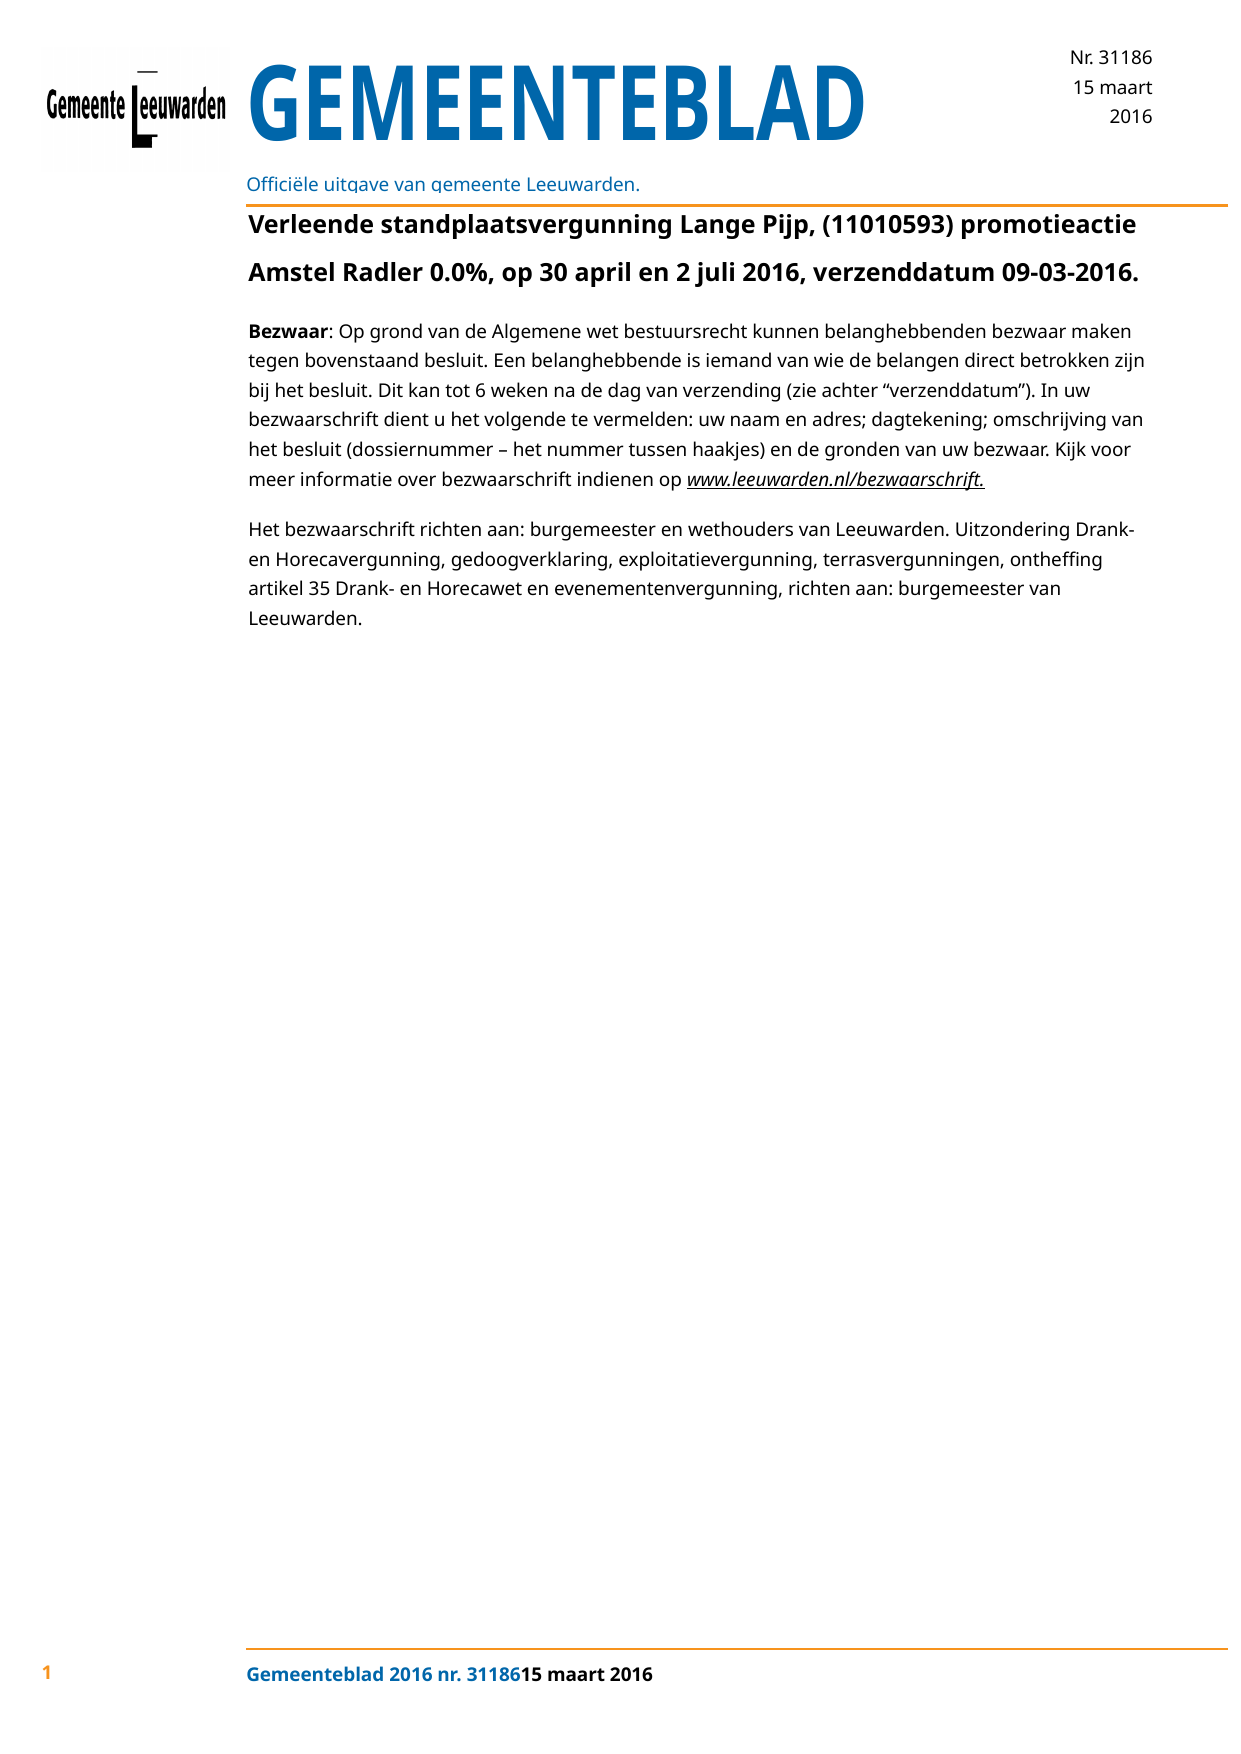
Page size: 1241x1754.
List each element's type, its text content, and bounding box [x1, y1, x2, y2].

picture [41, 47, 231, 172]
text Bezwaar: Op grond van de Algemene wet bestuursrecht kunnen belanghebbenden bezwaar maken tegen bovenstaand besluit. Een belanghebbende is iemand van wie de belangen direct betrokken zijn bij het besluit. Dit kan tot 6 weken na de dag van verzending (zie achter “verzenddatum”). In uw bezwaarschrift dient u het volgende te vermelden: uw naam en adres; dagtekening; omschrijving van het besluit (dossiernummer – het nummer tussen haakjes) en de gronden van uw bezwaar. Kijk voor meer informatie over bezwaarschrift indienen op www.leeuwarden.nl/bezwaarschrift. [248, 318, 1152, 492]
text Het bezwaarschrift richten aan: burgemeester en wethouders van Leeuwarden. Uitzondering Drank- en Horecavergunning, gedoogverklaring, exploitatievergunning, terrasvergunningen, ontheffing artikel 35 Drank- en Horecawet en evenementenvergunning, richten aan: burgemeester van Leeuwarden. [248, 516, 1152, 631]
text Verleende standplaatsvergunning Lange Pijp, (11010593) promotieactie Amstel Radler 0.0%, op 30 april en 2 juli 2016, verzenddatum 09-03-2016. [248, 207, 1152, 288]
